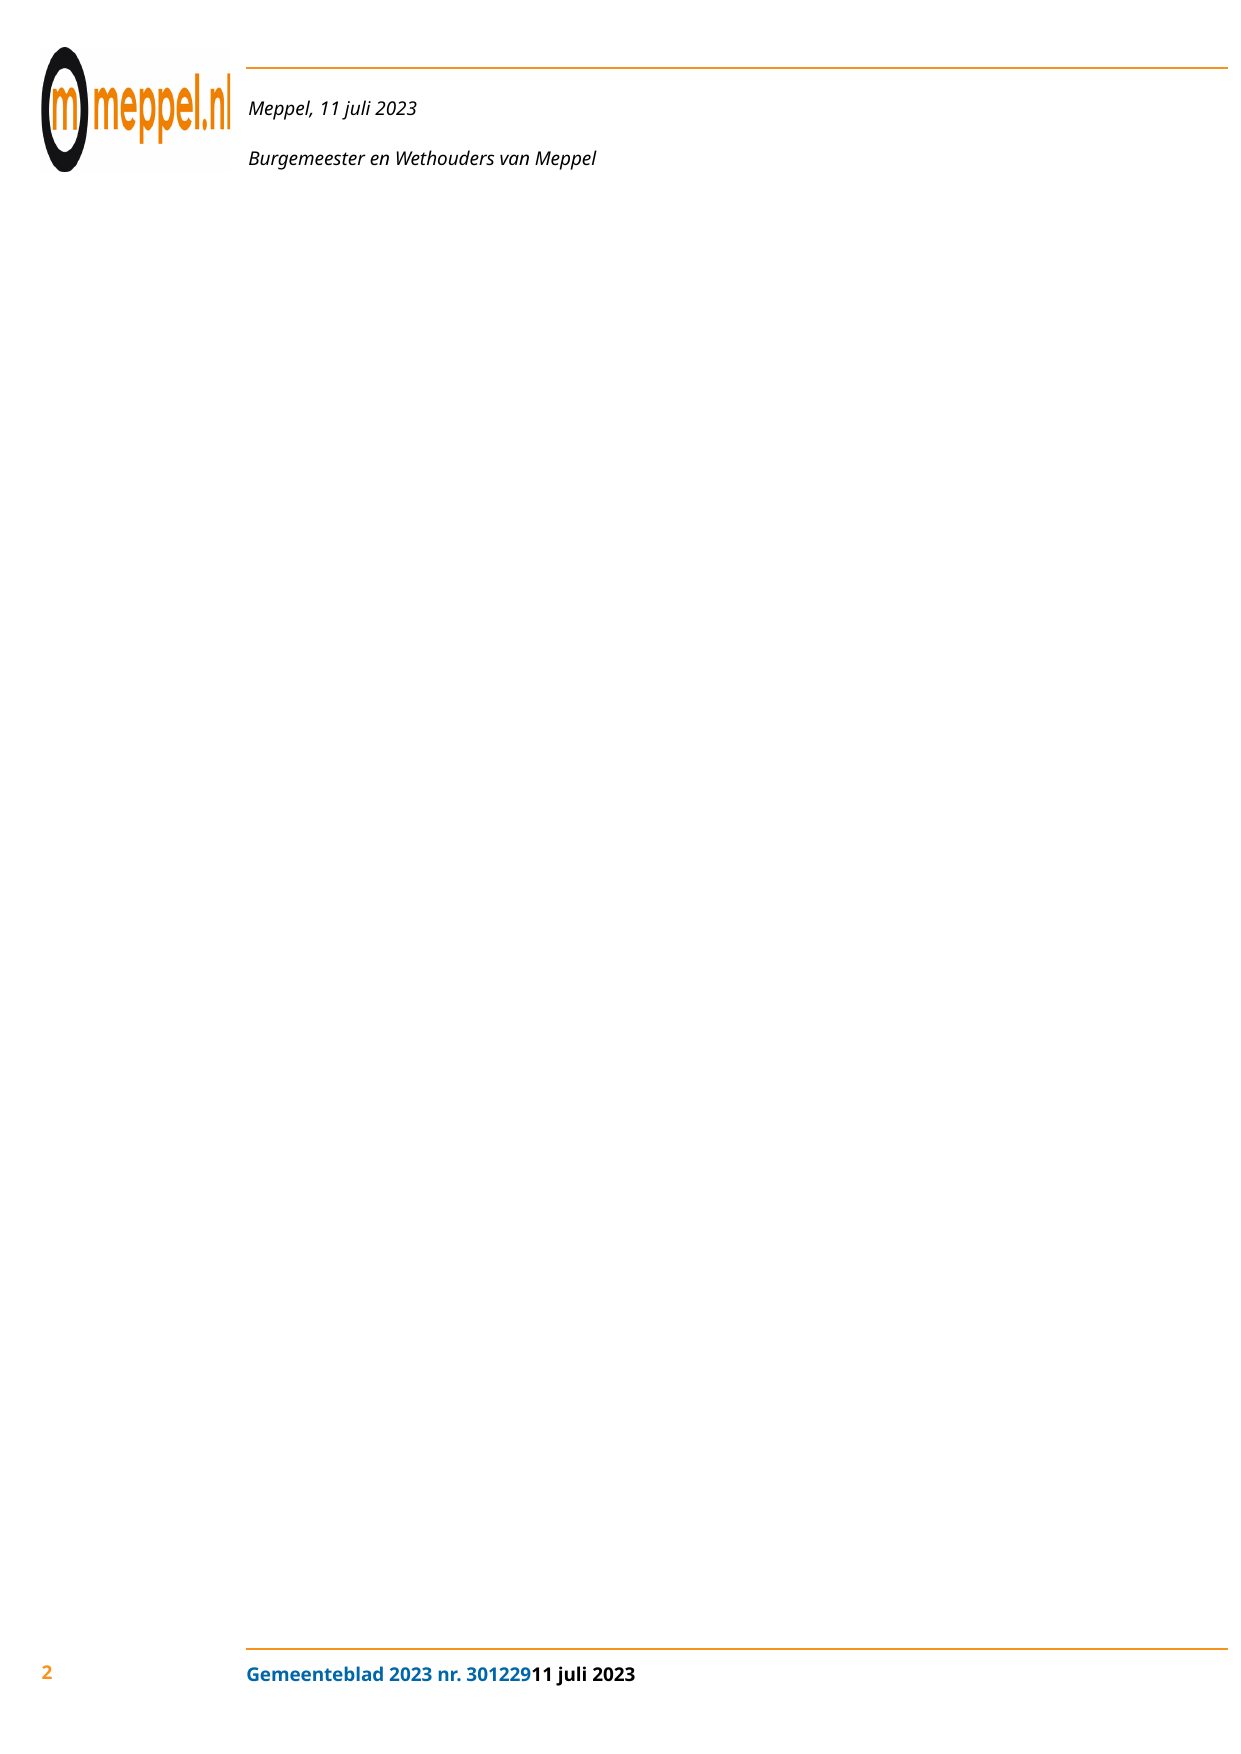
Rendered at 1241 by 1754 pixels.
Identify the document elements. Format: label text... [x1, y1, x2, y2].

picture [41, 47, 231, 172]
text Meppel, 11 juli 2023 [248, 95, 1152, 121]
text Burgemeester en Wethouders van Meppel [248, 145, 1152, 171]
